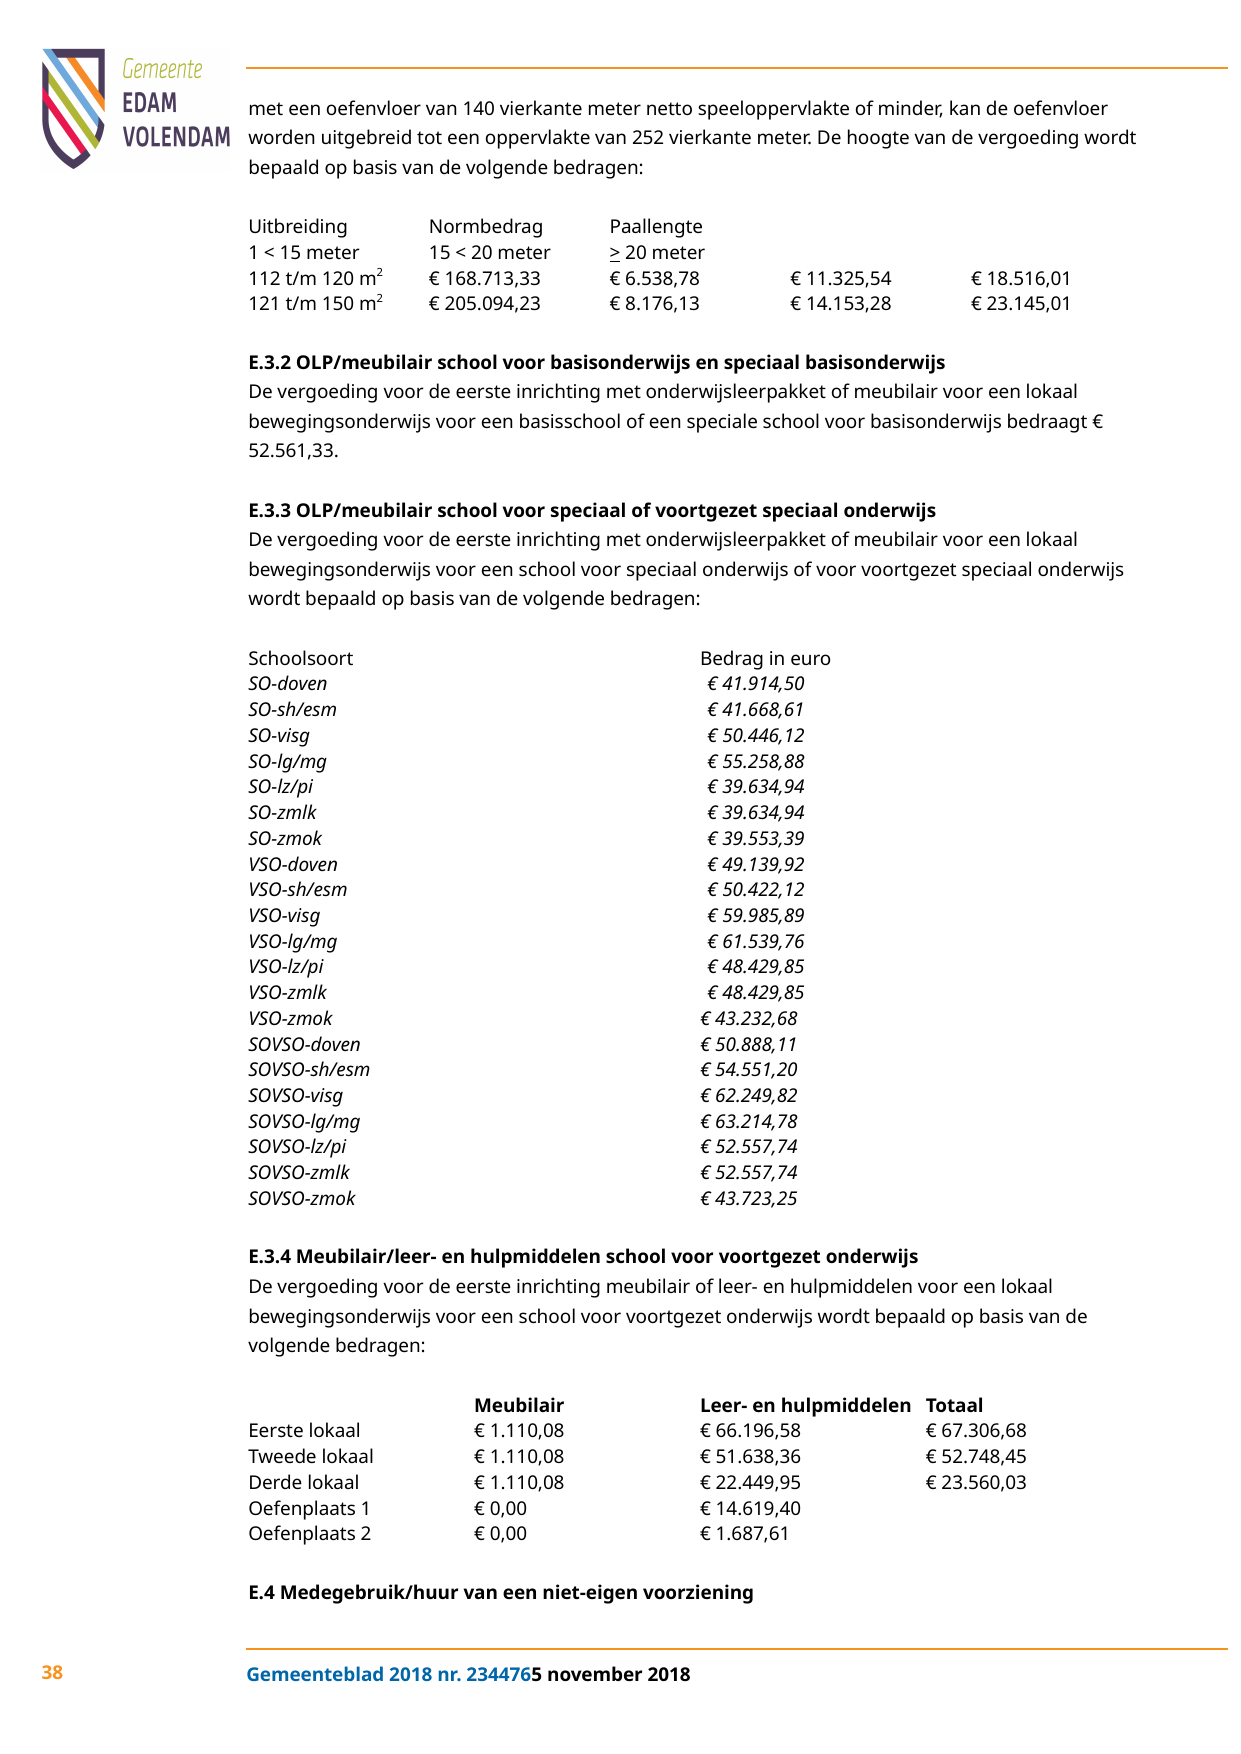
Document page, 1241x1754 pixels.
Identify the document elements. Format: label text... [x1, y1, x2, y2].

table_cell > 20 meter [609, 239, 790, 265]
table_header Paallengte [609, 213, 790, 239]
table_cell € 52.557,74 [700, 1134, 1152, 1159]
table_cell VSO-visg [248, 902, 700, 928]
table_cell € 54.551,20 [700, 1057, 1152, 1082]
table_cell € 50.446,12 [700, 722, 1152, 748]
table_cell VSO-zmok [248, 1005, 700, 1031]
table_cell VSO-lz/pi [248, 954, 700, 979]
table_cell € 6.538,78 [609, 265, 790, 290]
table_cell SOVSO-zmlk [248, 1160, 700, 1185]
table_cell € 43.723,25 [700, 1185, 1152, 1211]
table_cell € 1.110,08 [474, 1469, 700, 1495]
text met een oefenvloer van 140 vierkante meter netto speeloppervlakte of minder, kan de oefenvloer worden uitgebreid tot een oppervlakte van 252 vierkante meter. De hoogte van de vergoeding wordt bepaald op basis van de volgende bedragen: [248, 95, 1152, 180]
table_cell € 43.232,68 [700, 1005, 1152, 1031]
text De vergoeding voor de eerste inrichting meubilair of leer- en hulpmiddelen voor een lokaal bewegingsonderwijs voor een school voor voortgezet onderwijs wordt bepaald op basis van de volgende bedragen: [248, 1273, 1152, 1358]
table_header Bedrag in euro [700, 645, 1152, 671]
table_cell € 63.214,78 [700, 1108, 1152, 1134]
table_cell € 61.539,76 [700, 928, 1152, 954]
table_cell € 39.634,94 [700, 799, 1152, 825]
table_cell 1 < 15 meter [248, 239, 429, 265]
table_cell € 1.110,08 [474, 1443, 700, 1469]
table_cell € 22.449,95 [700, 1469, 926, 1495]
text E.3.4 Meubilair/leer- en hulpmiddelen school voor voortgezet onderwijs [248, 1244, 1152, 1269]
table_cell € 50.888,11 [700, 1031, 1152, 1057]
text E.3.2 OLP/meubilair school voor basisonderwijs en speciaal basisonderwijs [248, 349, 1152, 375]
table_cell Eerste lokaal [248, 1418, 474, 1443]
table_cell € 59.985,89 [700, 902, 1152, 928]
table_header Totaal [926, 1392, 1152, 1417]
table_cell Oefenplaats 2 [248, 1520, 474, 1546]
table_cell € 49.139,92 [700, 851, 1152, 876]
table_cell € 0,00 [474, 1495, 700, 1520]
table_cell VSO-sh/esm [248, 876, 700, 902]
table_cell SOVSO-lz/pi [248, 1134, 700, 1159]
table_cell € 50.422,12 [700, 876, 1152, 902]
table_cell 121 t/m 150 m2 [248, 290, 429, 316]
table_cell SO-doven [248, 671, 700, 696]
text E.4 Medegebruik/huur van een niet-eigen voorziening [248, 1579, 1152, 1605]
table_header [248, 1392, 474, 1417]
table_cell Oefenplaats 1 [248, 1495, 474, 1520]
table_cell Derde lokaal [248, 1469, 474, 1495]
table_cell € 48.429,85 [700, 979, 1152, 1005]
table_cell SO-zmlk [248, 799, 700, 825]
table_cell SOVSO-visg [248, 1082, 700, 1108]
text De vergoeding voor de eerste inrichting met onderwijsleerpakket of meubilair voor een lokaal bewegingsonderwijs voor een school voor speciaal onderwijs of voor voortgezet speciaal onderwijs wordt bepaald op basis van de volgende bedragen: [248, 526, 1152, 611]
table_cell SOVSO-sh/esm [248, 1057, 700, 1082]
table_cell SO-lz/pi [248, 774, 700, 799]
table_cell 15 < 20 meter [429, 239, 609, 265]
table_cell € 52.557,74 [700, 1160, 1152, 1185]
table_cell € 62.249,82 [700, 1082, 1152, 1108]
table_cell SOVSO-lg/mg [248, 1108, 700, 1134]
table_cell € 55.258,88 [700, 748, 1152, 773]
table_header Leer- en hulpmiddelen [700, 1392, 926, 1417]
table_cell VSO-doven [248, 851, 700, 876]
table_cell € 205.094,23 [429, 290, 609, 316]
table_cell € 168.713,33 [429, 265, 609, 290]
table_cell SO-sh/esm [248, 696, 700, 722]
table_cell € 14.619,40 [700, 1495, 926, 1520]
table_cell SO-lg/mg [248, 748, 700, 773]
table_cell VSO-zmlk [248, 979, 700, 1005]
table_cell € 11.325,54 [790, 265, 971, 290]
table_cell SO-zmok [248, 825, 700, 851]
table_cell SO-visg [248, 722, 700, 748]
table_cell € 66.196,58 [700, 1418, 926, 1443]
table_cell € 48.429,85 [700, 954, 1152, 979]
table_cell SOVSO-doven [248, 1031, 700, 1057]
table_cell € 18.516,01 [971, 265, 1152, 290]
table_cell € 51.638,36 [700, 1443, 926, 1469]
table_cell € 41.668,61 [700, 696, 1152, 722]
picture [41, 47, 231, 172]
table_cell € 67.306,68 [926, 1418, 1152, 1443]
table_cell VSO-lg/mg [248, 928, 700, 954]
table_cell € 1.110,08 [474, 1418, 700, 1443]
table_cell € 14.153,28 [790, 290, 971, 316]
table_cell € 52.748,45 [926, 1443, 1152, 1469]
table_cell € 23.560,03 [926, 1469, 1152, 1495]
table_cell € 8.176,13 [609, 290, 790, 316]
text E.3.3 OLP/meubilair school voor speciaal of voortgezet speciaal onderwijs [248, 497, 1152, 523]
table_cell SOVSO-zmok [248, 1185, 700, 1211]
table_cell Tweede lokaal [248, 1443, 474, 1469]
text De vergoeding voor de eerste inrichting met onderwijsleerpakket of meubilair voor een lokaal bewegingsonderwijs voor een basisschool of een speciale school voor basisonderwijs bedraagt € 52.561,33. [248, 378, 1152, 463]
table_cell 112 t/m 120 m2 [248, 265, 429, 290]
table_header Uitbreiding [248, 213, 429, 239]
table_cell € 1.687,61 [700, 1520, 926, 1546]
table_header Meubilair [474, 1392, 700, 1417]
table_cell € 39.634,94 [700, 774, 1152, 799]
table_header Schoolsoort [248, 645, 700, 671]
table_cell € 39.553,39 [700, 825, 1152, 851]
table_cell € 41.914,50 [700, 671, 1152, 696]
table_cell € 23.145,01 [971, 290, 1152, 316]
table_cell € 0,00 [474, 1520, 700, 1546]
table_header Normbedrag [429, 213, 609, 239]
